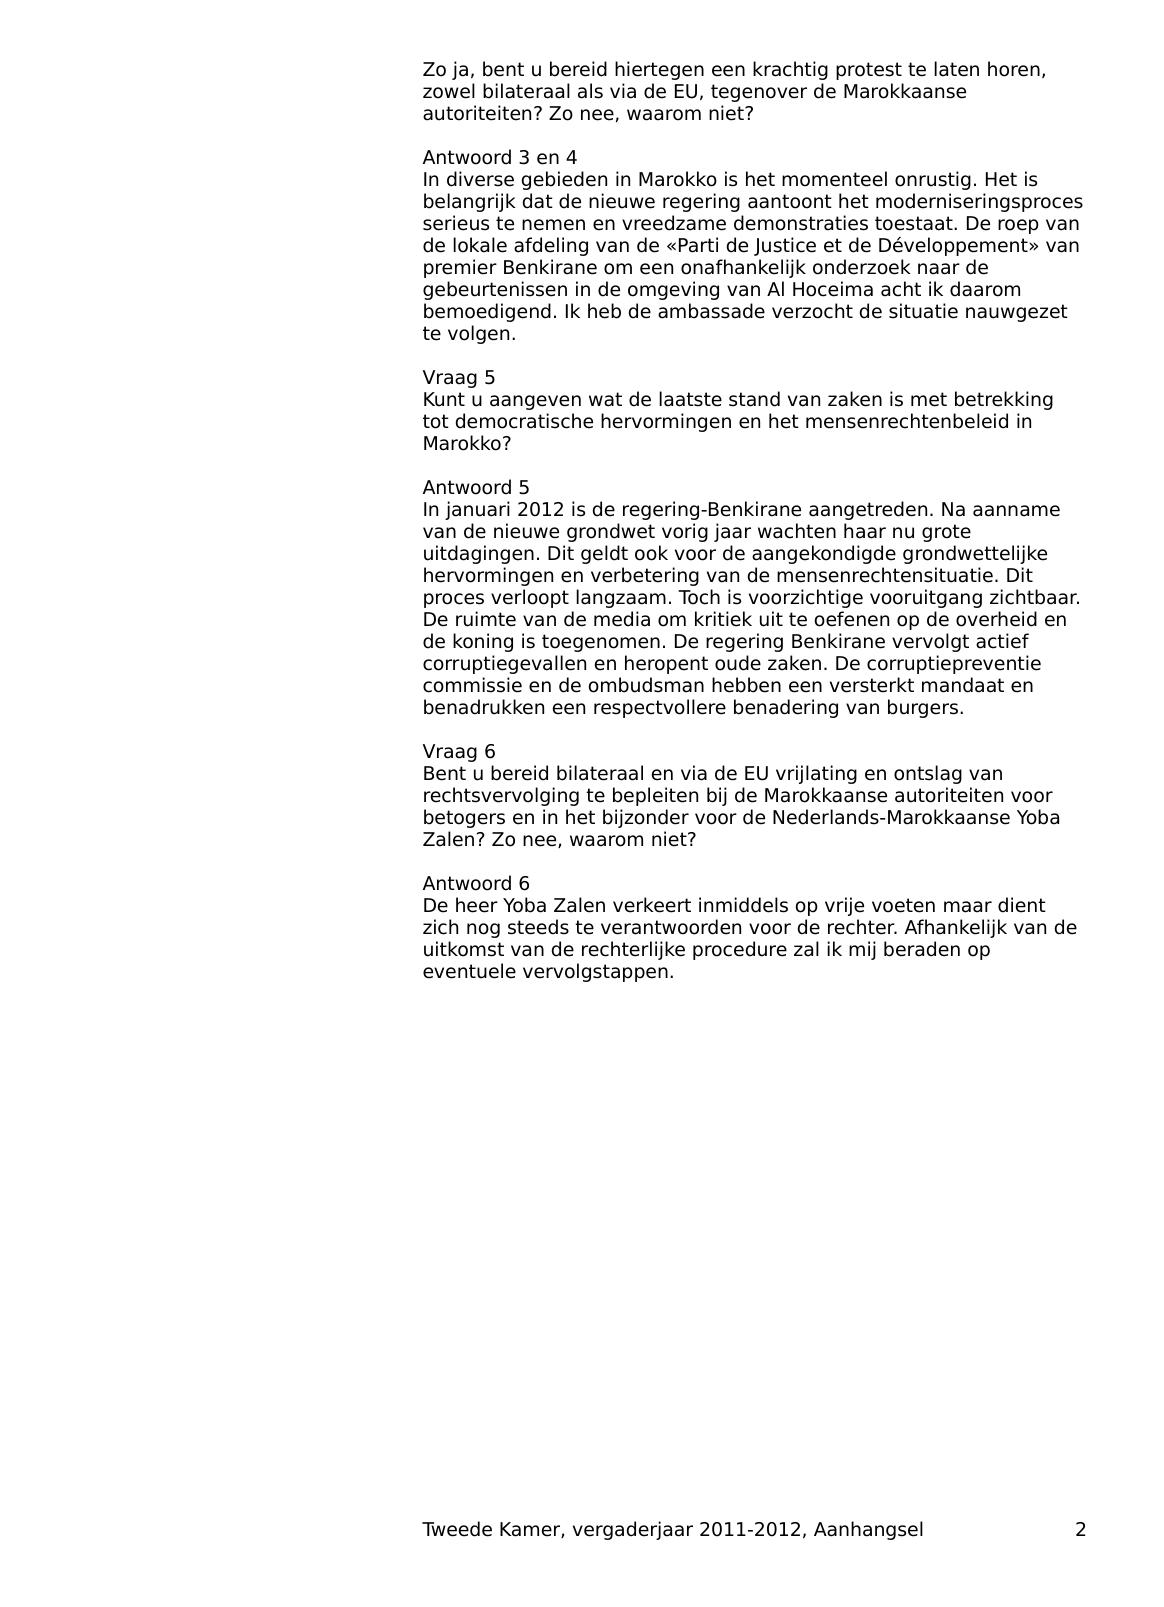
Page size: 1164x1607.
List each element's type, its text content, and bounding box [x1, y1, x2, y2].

text Vraag 5 [422, 367, 1087, 389]
text Bent u bereid bilateraal en via de EU vrijlating en ontslag van rechtsvervolging te bepleiten bij de Marokkaanse autoriteiten voor betogers en in het bijzonder voor de Nederlands-Marokkaanse Yoba Zalen? Zo nee, waarom niet? [422, 763, 1087, 851]
text Antwoord 5 [422, 477, 1087, 499]
text Zo ja, bent u bereid hiertegen een krachtig protest te laten horen, zowel bilateraal als via de EU, tegenover de Marokkaanse autoriteiten? Zo nee, waarom niet? [422, 59, 1087, 125]
text In diverse gebieden in Marokko is het momenteel onrustig. Het is belangrijk dat de nieuwe regering aantoont het moderniseringsproces serieus te nemen en vreedzame demonstraties toestaat. De roep van de lokale afdeling van de «Parti de Justice et de Développement» van premier Benkirane om een onafhankelijk onderzoek naar de gebeurtenissen in de omgeving van Al Hoceima acht ik daarom bemoedigend. Ik heb de ambassade verzocht de situatie nauwgezet te volgen. [422, 169, 1087, 345]
text Antwoord 3 en 4 [422, 147, 1087, 169]
text De heer Yoba Zalen verkeert inmiddels op vrije voeten maar dient zich nog steeds te verantwoorden voor de rechter. Afhankelijk van de uitkomst van de rechterlijke procedure zal ik mij beraden op eventuele vervolgstappen. [422, 895, 1087, 983]
text In januari 2012 is de regering-Benkirane aangetreden. Na aanname van de nieuwe grondwet vorig jaar wachten haar nu grote uitdagingen. Dit geldt ook voor de aangekondigde grondwettelijke hervormingen en verbetering van de mensenrechtensituatie. Dit proces verloopt langzaam. Toch is voorzichtige vooruitgang zichtbaar. De ruimte van de media om kritiek uit te oefenen op de overheid en de koning is toegenomen. De regering Benkirane vervolgt actief corruptiegevallen en heropent oude zaken. De corruptiepreventie commissie en de ombudsman hebben een versterkt mandaat en benadrukken een respectvollere benadering van burgers. [422, 499, 1087, 719]
text Antwoord 6 [422, 873, 1087, 895]
text Vraag 6 [422, 741, 1087, 763]
text Kunt u aangeven wat de laatste stand van zaken is met betrekking tot democratische hervormingen en het mensenrechtenbeleid in Marokko? [422, 389, 1087, 455]
